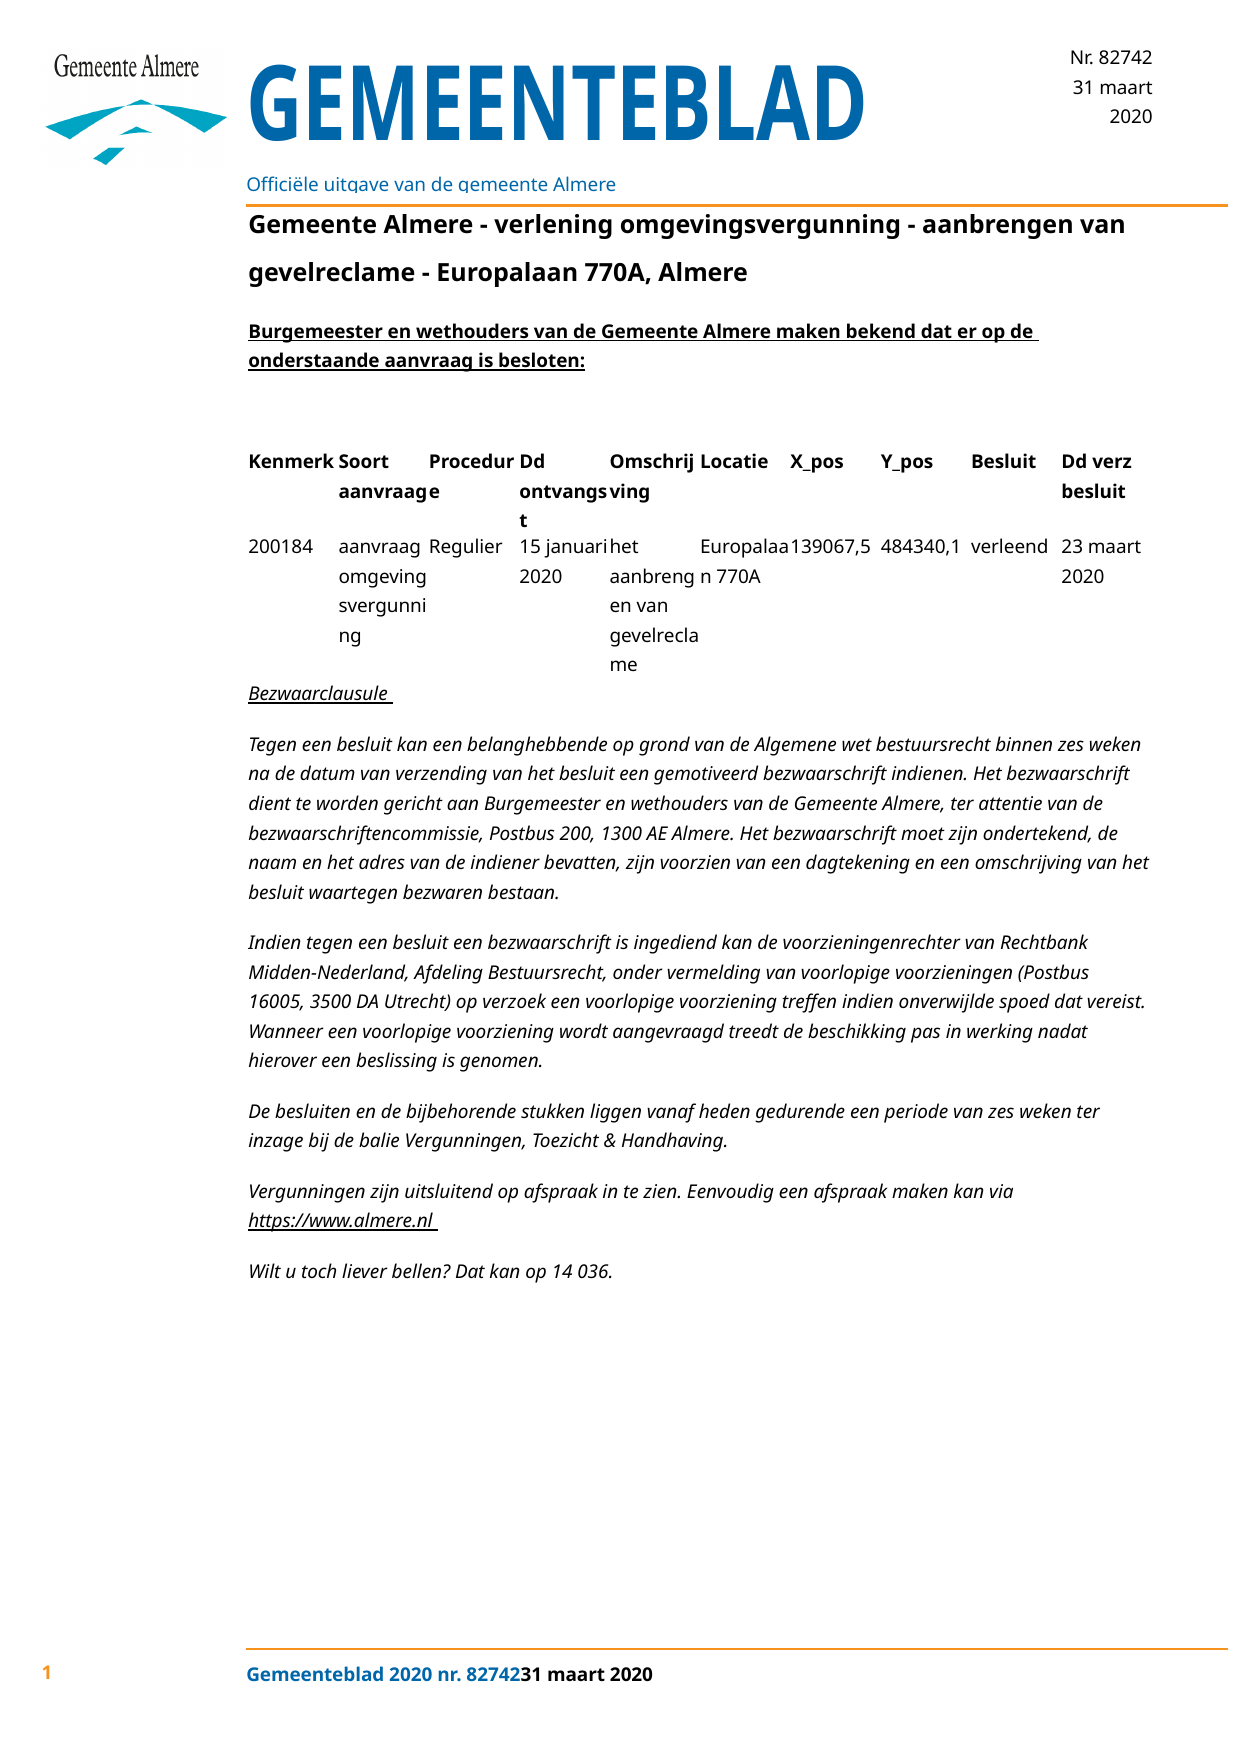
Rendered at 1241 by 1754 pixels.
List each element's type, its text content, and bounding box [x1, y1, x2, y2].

text Indien tegen een besluit een bezwaarschrift is ingediend kan de voorzieningenrechter van Rechtbank Midden-Nederland, Afdeling Bestuursrecht, onder vermelding van voorlopige voorzieningen (Postbus 16005, 3500 DA Utrecht) op verzoek een voorlopige voorziening treffen indien onverwijlde spoed dat vereist. Wanneer een voorlopige voorziening wordt aangevraagd treedt de beschikking pas in werking nadat hierover een beslissing is genomen. [248, 929, 1152, 1073]
table_cell 15 januari 2020 [519, 533, 609, 677]
table_cell 200184 [248, 533, 338, 677]
table_cell Europalaan 770A [700, 533, 790, 677]
table_header Dd verz besluit [1061, 449, 1152, 533]
text Vergunningen zijn uitsluitend op afspraak in te zien. Eenvoudig een afspraak maken kan via https://www.almere.nl [248, 1178, 1152, 1233]
text Burgemeester en wethouders van de Gemeente Almere maken bekend dat er op de onderstaande aanvraag is besloten: [248, 318, 1152, 373]
table_cell Regulier [429, 533, 519, 677]
table_cell verleend [971, 533, 1061, 677]
text Gemeente Almere - verlening omgevingsvergunning - aanbrengen van gevelreclame - Europalaan 770A, Almere [248, 207, 1152, 288]
table_cell aanvraag omgevingsvergunning [338, 533, 429, 677]
table_cell 23 maart 2020 [1061, 533, 1152, 677]
table_header Besluit [971, 449, 1061, 533]
text De besluiten en de bijbehorende stukken liggen vanaf heden gedurende een periode van zes weken ter inzage bij de balie Vergunningen, Toezicht & Handhaving. [248, 1098, 1152, 1153]
table_cell 484340,1 [881, 533, 971, 677]
table_header Y_pos [881, 449, 971, 533]
table_header Soort aanvraag [338, 449, 429, 533]
table_header Dd ontvangst [519, 449, 609, 533]
table_header X_pos [790, 449, 881, 533]
picture [41, 47, 231, 172]
table_header Kenmerk [248, 449, 338, 533]
table_cell het aanbrengen van gevelreclame [609, 533, 700, 677]
text Wilt u toch liever bellen? Dat kan op 14 036. [248, 1258, 1152, 1284]
table_cell 139067,5 [790, 533, 881, 677]
table_header Procedure [429, 449, 519, 533]
table_header Omschrijving [609, 449, 700, 533]
text Tegen een besluit kan een belanghebbende op grond van de Algemene wet bestuursrecht binnen zes weken na de datum van verzending van het besluit een gemotiveerd bezwaarschrift indienen. Het bezwaarschrift dient te worden gericht aan Burgemeester en wethouders van de Gemeente Almere, ter attentie van de bezwaarschriftencommissie, Postbus 200, 1300 AE Almere. Het bezwaarschrift moet zijn ondertekend, de naam en het adres van de indiener bevatten, zijn voorzien van een dagtekening en een omschrijving van het besluit waartegen bezwaren bestaan. [248, 731, 1152, 905]
text Bezwaarclausule [248, 681, 1152, 706]
table_header Locatie [700, 449, 790, 533]
